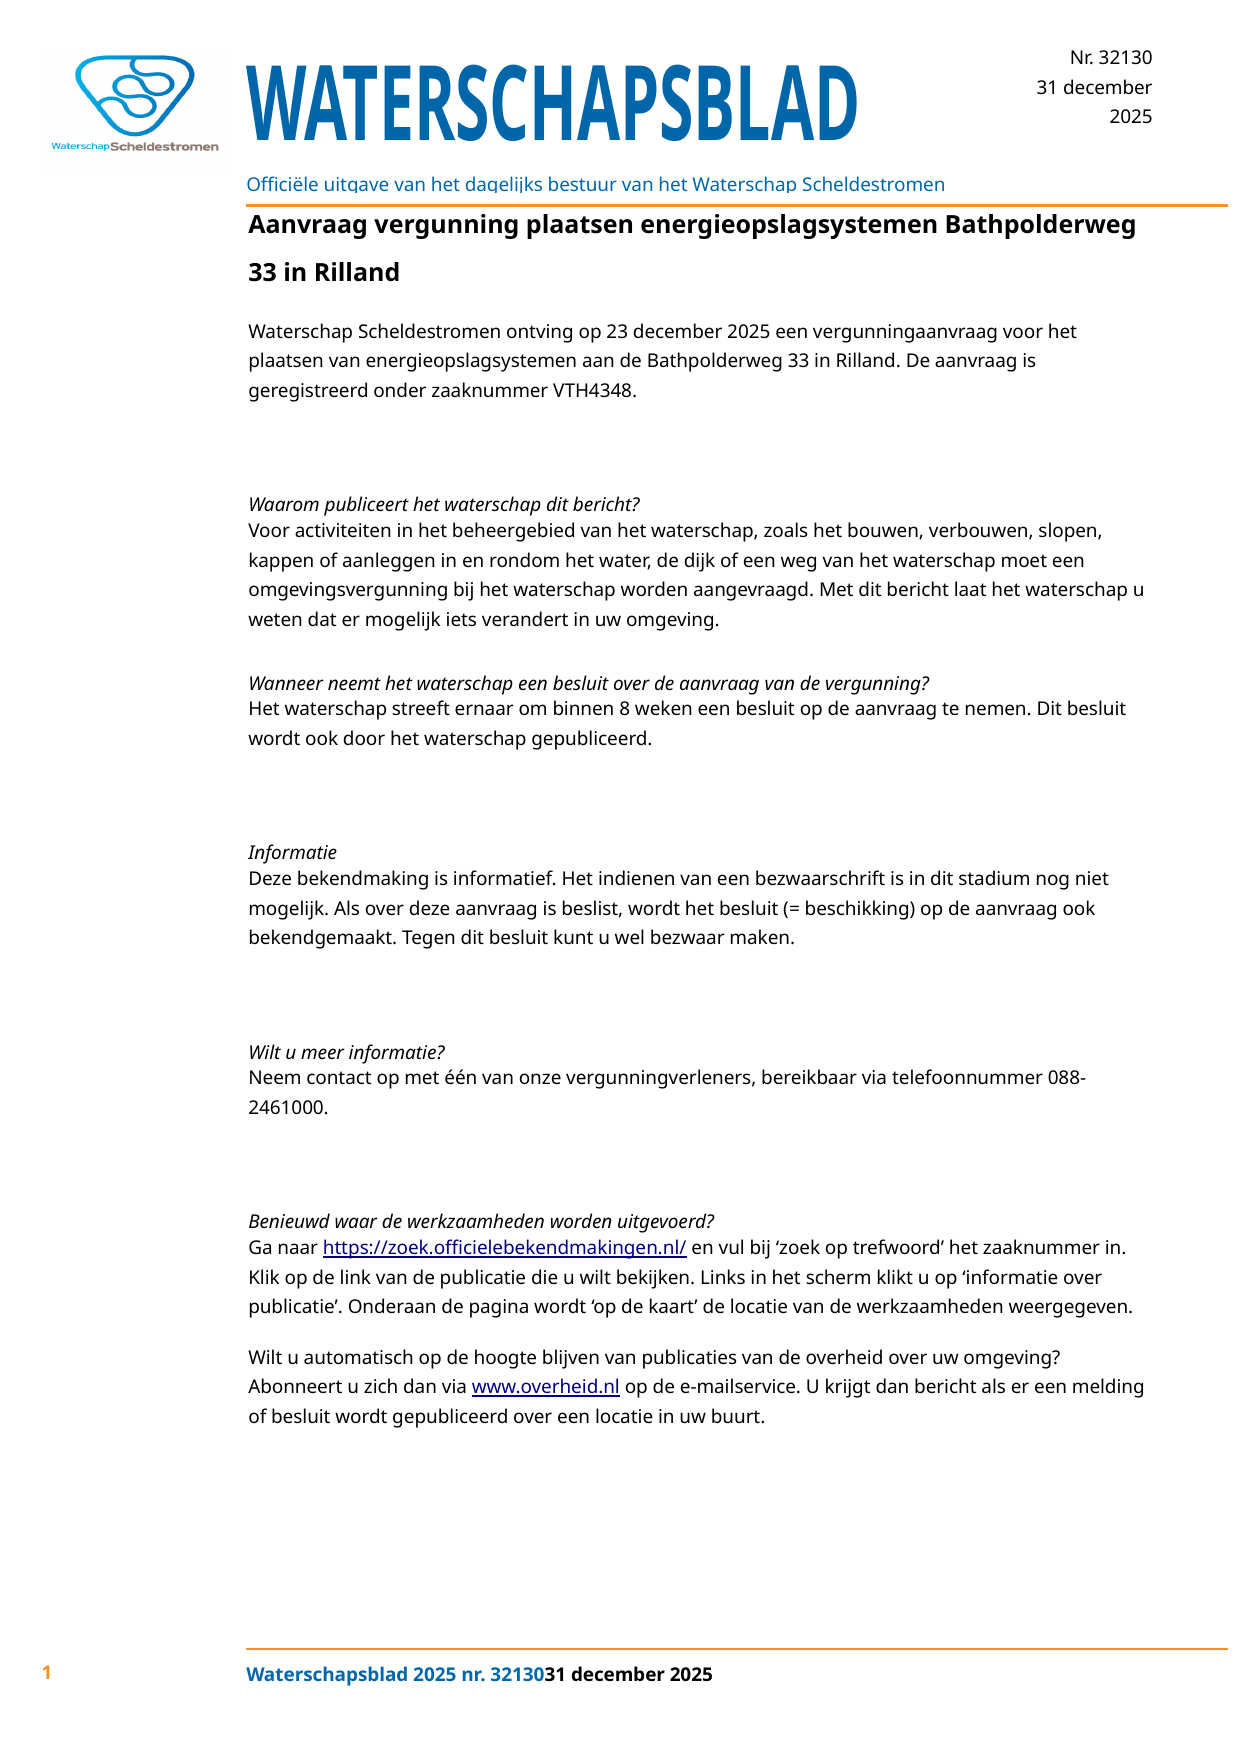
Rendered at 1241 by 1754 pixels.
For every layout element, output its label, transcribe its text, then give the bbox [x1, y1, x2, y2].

text Neem contact op met één van onze vergunningverleners, bereikbaar via telefoonnummer 088-2461000. [248, 1064, 1152, 1120]
text Wilt u meer informatie? [248, 1039, 1152, 1064]
text Waterschap Scheldestromen ontving op 23 december 2025 een vergunningaanvraag voor het plaatsen van energieopslagsystemen aan de Bathpolderweg 33 in Rilland. De aanvraag is geregistreerd onder zaaknummer VTH4348. [248, 318, 1152, 403]
text Informatie [248, 839, 1152, 865]
picture [41, 47, 231, 172]
text Wanneer neemt het waterschap een besluit over de aanvraag van de vergunning? [248, 670, 1152, 696]
text Aanvraag vergunning plaatsen energieopslagsystemen Bathpolderweg 33 in Rilland [248, 207, 1152, 288]
text Benieuwd waar de werkzaamheden worden uitgevoerd? [248, 1208, 1152, 1234]
text Deze bekendmaking is informatief. Het indienen van een bezwaarschrift is in dit stadium nog niet mogelijk. Als over deze aanvraag is beslist, wordt het besluit (= beschikking) op de aanvraag ook bekendgemaakt. Tegen dit besluit kunt u wel bezwaar maken. [248, 865, 1152, 950]
text Ga naar https://zoek.officielebekendmakingen.nl/ en vul bij ‘zoek op trefwoord’ het zaaknummer in. Klik op de link van de publicatie die u wilt bekijken. Links in het scherm klikt u op ‘informatie over publicatie’. Onderaan de pagina wordt ‘op de kaart’ de locatie van de werkzaamheden weergegeven. [248, 1234, 1152, 1319]
text Wilt u automatisch op de hoogte blijven van publicaties van de overheid over uw omgeving? Abonneert u zich dan via www.overheid.nl op de e-mailservice. U krijgt dan bericht als er een melding of besluit wordt gepubliceerd over een locatie in uw buurt. [248, 1344, 1152, 1429]
text Voor activiteiten in het beheergebied van het waterschap, zoals het bouwen, verbouwen, slopen, kappen of aanleggen in en rondom het water, de dijk of een weg van het waterschap moet een omgevingsvergunning bij het waterschap worden aangevraagd. Met dit bericht laat het waterschap u weten dat er mogelijk iets verandert in uw omgeving. [248, 517, 1152, 632]
text Het waterschap streeft ernaar om binnen 8 weken een besluit op de aanvraag te nemen. Dit besluit wordt ook door het waterschap gepubliceerd. [248, 696, 1152, 751]
text Waarom publiceert het waterschap dit bericht? [248, 491, 1152, 517]
